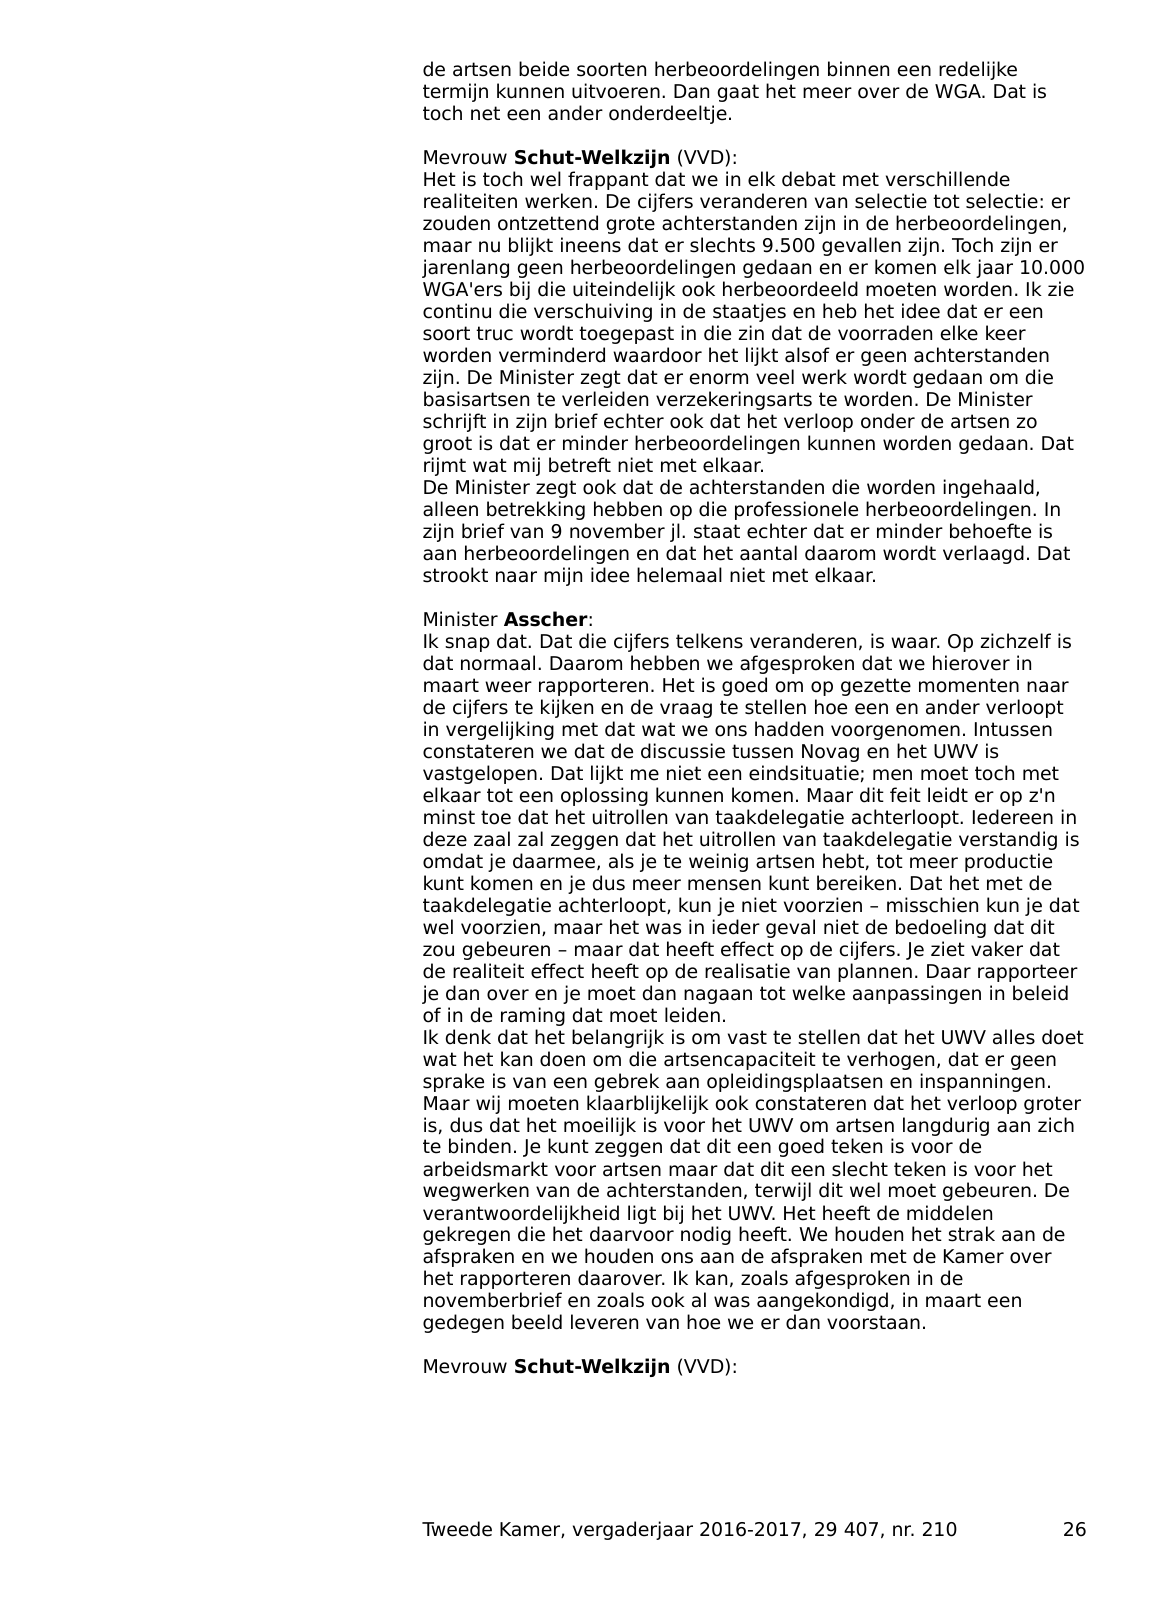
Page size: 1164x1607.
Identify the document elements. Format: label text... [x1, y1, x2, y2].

text Minister Asscher: [422, 609, 1087, 631]
text De Minister zegt ook dat de achterstanden die worden ingehaald, alleen betrekking hebben op die professionele herbeoordelingen. In zijn brief van 9 november jl. staat echter dat er minder behoefte is aan herbeoordelingen en dat het aantal daarom wordt verlaagd. Dat strookt naar mijn idee helemaal niet met elkaar. [422, 477, 1087, 587]
text Ik denk dat het belangrijk is om vast te stellen dat het UWV alles doet wat het kan doen om die artsencapaciteit te verhogen, dat er geen sprake is van een gebrek aan opleidingsplaatsen en inspanningen. Maar wij moeten klaarblijkelijk ook constateren dat het verloop groter is, dus dat het moeilijk is voor het UWV om artsen langdurig aan zich te binden. Je kunt zeggen dat dit een goed teken is voor de arbeidsmarkt voor artsen maar dat dit een slecht teken is voor het wegwerken van de achterstanden, terwijl dit wel moet gebeuren. De verantwoordelijkheid ligt bij het UWV. Het heeft de middelen gekregen die het daarvoor nodig heeft. We houden het strak aan de afspraken en we houden ons aan de afspraken met de Kamer over het rapporteren daarover. Ik kan, zoals afgesproken in de novemberbrief en zoals ook al was aangekondigd, in maart een gedegen beeld leveren van hoe we er dan voorstaan. [422, 1027, 1087, 1334]
text Het is toch wel frappant dat we in elk debat met verschillende realiteiten werken. De cijfers veranderen van selectie tot selectie: er zouden ontzettend grote achterstanden zijn in de herbeoordelingen, maar nu blijkt ineens dat er slechts 9.500 gevallen zijn. Toch zijn er jarenlang geen herbeoordelingen gedaan en er komen elk jaar 10.000 WGA'ers bij die uiteindelijk ook herbeoordeeld moeten worden. Ik zie continu die verschuiving in de staatjes en heb het idee dat er een soort truc wordt toegepast in die zin dat de voorraden elke keer worden verminderd waardoor het lijkt alsof er geen achterstanden zijn. De Minister zegt dat er enorm veel werk wordt gedaan om die basisartsen te verleiden verzekeringsarts te worden. De Minister schrijft in zijn brief echter ook dat het verloop onder de artsen zo groot is dat er minder herbeoordelingen kunnen worden gedaan. Dat rijmt wat mij betreft niet met elkaar. [422, 169, 1087, 477]
text de artsen beide soorten herbeoordelingen binnen een redelijke termijn kunnen uitvoeren. Dan gaat het meer over de WGA. Dat is toch net een ander onderdeeltje. [422, 59, 1087, 125]
text Mevrouw Schut-Welkzijn (VVD): [422, 1356, 1087, 1378]
text Ik snap dat. Dat die cijfers telkens veranderen, is waar. Op zichzelf is dat normaal. Daarom hebben we afgesproken dat we hierover in maart weer rapporteren. Het is goed om op gezette momenten naar de cijfers te kijken en de vraag te stellen hoe een en ander verloopt in vergelijking met dat wat we ons hadden voorgenomen. Intussen constateren we dat de discussie tussen Novag en het UWV is vastgelopen. Dat lijkt me niet een eindsituatie; men moet toch met elkaar tot een oplossing kunnen komen. Maar dit feit leidt er op z'n minst toe dat het uitrollen van taakdelegatie achterloopt. Iedereen in deze zaal zal zeggen dat het uitrollen van taakdelegatie verstandig is omdat je daarmee, als je te weinig artsen hebt, tot meer productie kunt komen en je dus meer mensen kunt bereiken. Dat het met de taakdelegatie achterloopt, kun je niet voorzien – misschien kun je dat wel voorzien, maar het was in ieder geval niet de bedoeling dat dit zou gebeuren – maar dat heeft effect op de cijfers. Je ziet vaker dat de realiteit effect heeft op de realisatie van plannen. Daar rapporteer je dan over en je moet dan nagaan tot welke aanpassingen in beleid of in de raming dat moet leiden. [422, 631, 1087, 1027]
text Mevrouw Schut-Welkzijn (VVD): [422, 147, 1087, 169]
